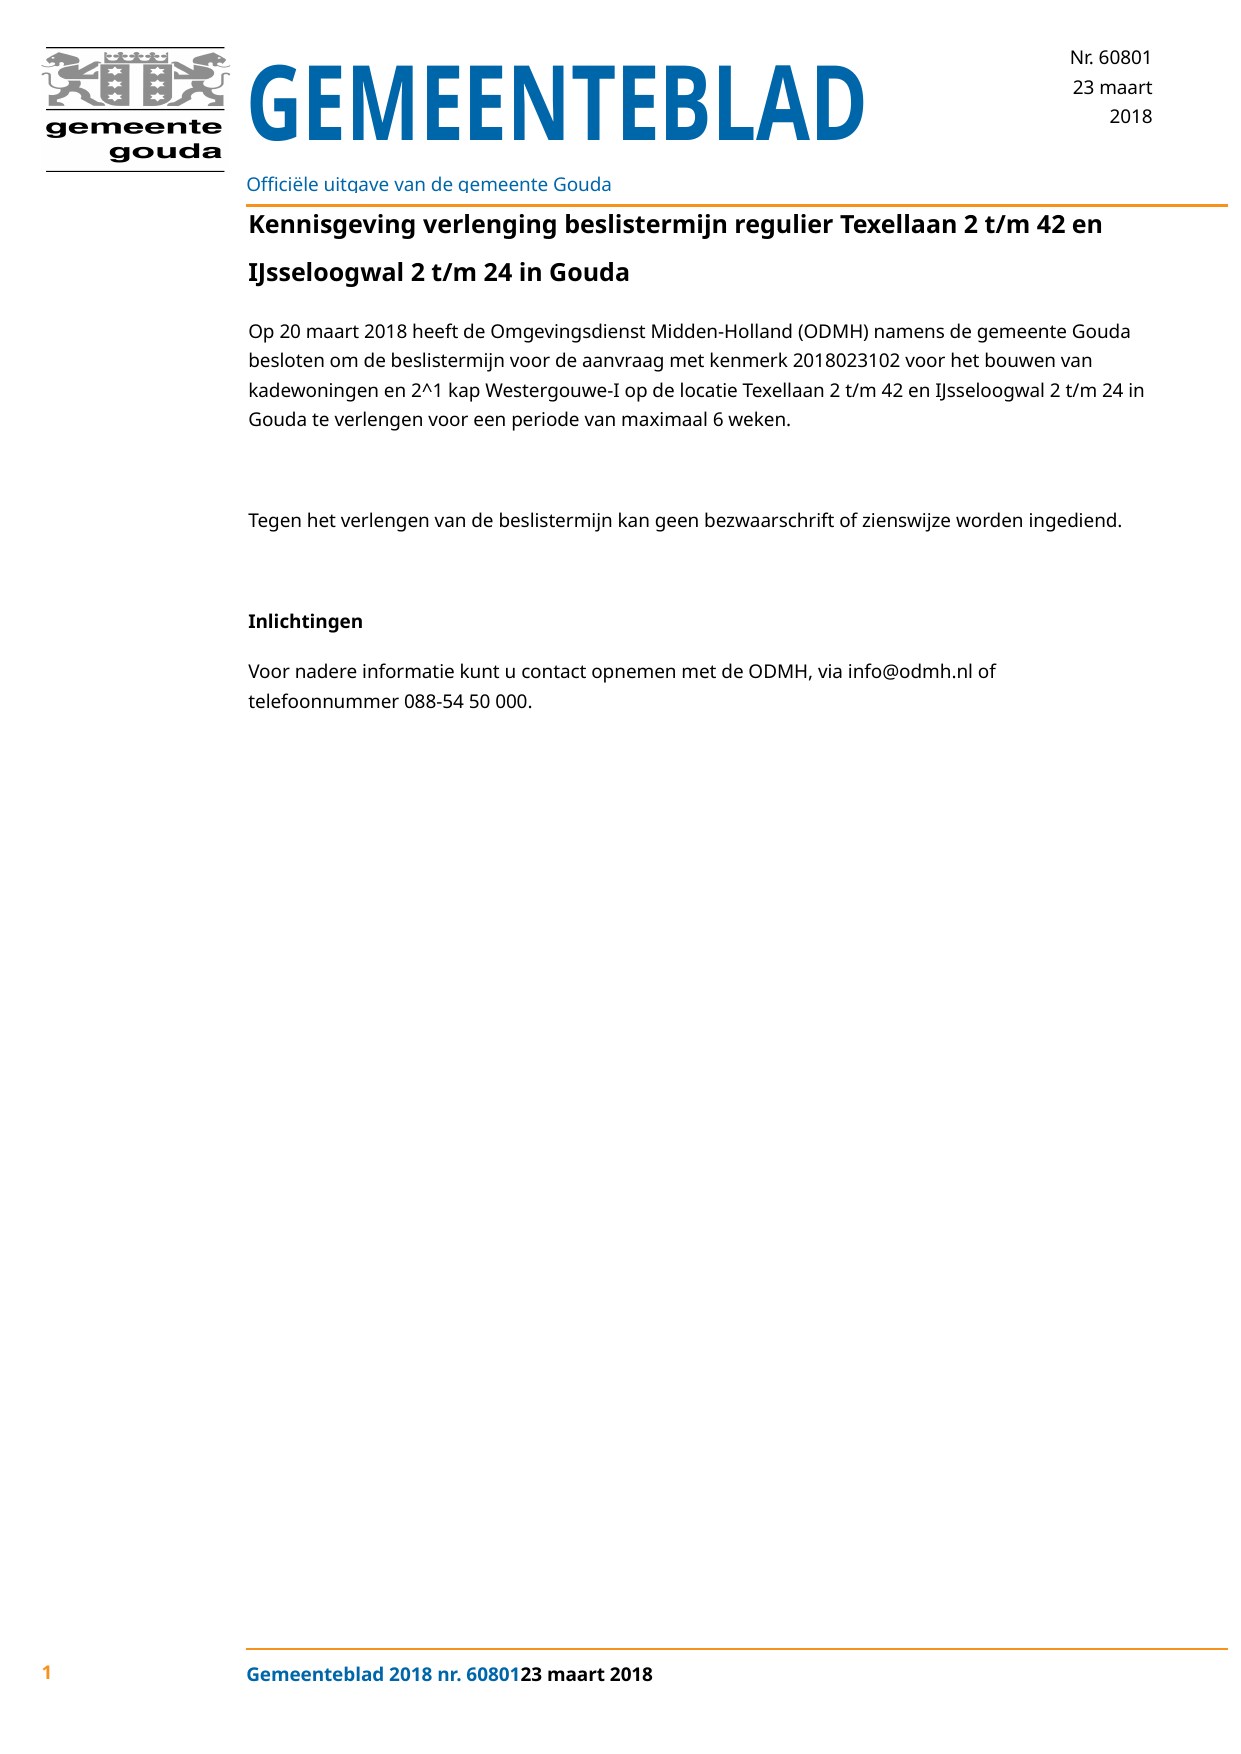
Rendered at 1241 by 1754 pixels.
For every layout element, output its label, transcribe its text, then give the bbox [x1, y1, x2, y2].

text Voor nadere informatie kunt u contact opnemen met de ODMH, via info@odmh.nl of telefoonnummer 088-54 50 000. [248, 659, 1152, 714]
text Op 20 maart 2018 heeft de Omgevingsdienst Midden-Holland (ODMH) namens de gemeente Gouda besloten om de beslistermijn voor de aanvraag met kenmerk 2018023102 voor het bouwen van kadewoningen en 2^1 kap Westergouwe-I op de locatie Texellaan 2 t/m 42 en IJsseloogwal 2 t/m 24 in Gouda te verlengen voor een periode van maximaal 6 weken. [248, 318, 1152, 432]
text Kennisgeving verlenging beslistermijn regulier Texellaan 2 t/m 42 en IJsseloogwal 2 t/m 24 in Gouda [248, 207, 1152, 288]
picture [41, 47, 231, 172]
text Inlichtingen [248, 608, 1152, 634]
text Tegen het verlengen van de beslistermijn kan geen bezwaarschrift of zienswijze worden ingediend. [248, 507, 1152, 533]
